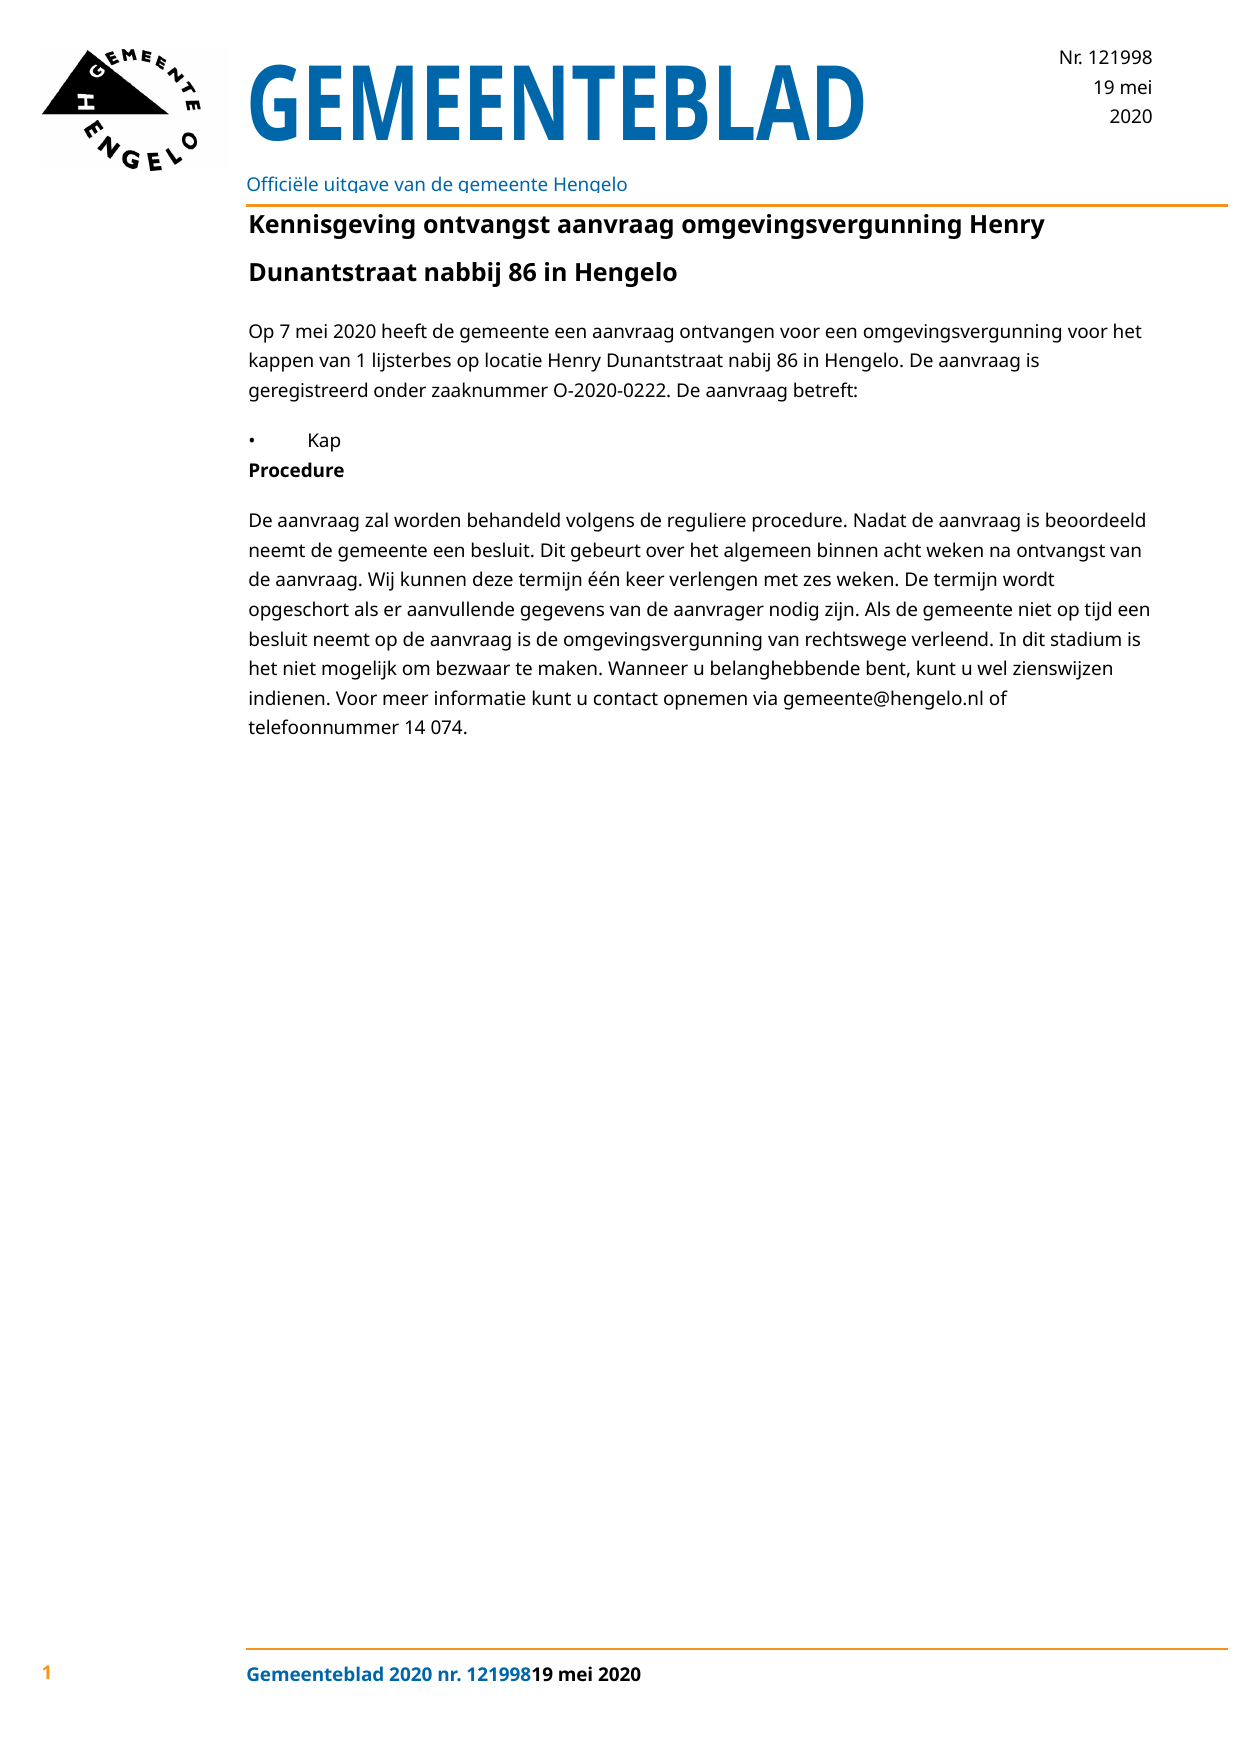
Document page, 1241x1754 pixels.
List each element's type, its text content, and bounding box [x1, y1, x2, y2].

text Kennisgeving ontvangst aanvraag omgevingsvergunning Henry Dunantstraat nabbij 86 in Hengelo [248, 207, 1152, 288]
text Procedure [248, 457, 1152, 483]
text Op 7 mei 2020 heeft de gemeente een aanvraag ontvangen voor een omgevingsvergunning voor het kappen van 1 lijsterbes op locatie Henry Dunantstraat nabij 86 in Hengelo. De aanvraag is geregistreerd onder zaaknummer O-2020-0222. De aanvraag betreft: [248, 318, 1152, 403]
picture [41, 47, 231, 172]
list Kap [248, 427, 1152, 453]
text De aanvraag zal worden behandeld volgens de reguliere procedure. Nadat de aanvraag is beoordeeld neemt de gemeente een besluit. Dit gebeurt over het algemeen binnen acht weken na ontvangst van de aanvraag. Wij kunnen deze termijn één keer verlengen met zes weken. De termijn wordt opgeschort als er aanvullende gegevens van de aanvrager nodig zijn. Als de gemeente niet op tijd een besluit neemt op de aanvraag is de omgevingsvergunning van rechtswege verleend. In dit stadium is het niet mogelijk om bezwaar te maken. Wanneer u belanghebbende bent, kunt u wel zienswijzen indienen. Voor meer informatie kunt u contact opnemen via gemeente@hengelo.nl of telefoonnummer 14 074. [248, 507, 1152, 740]
